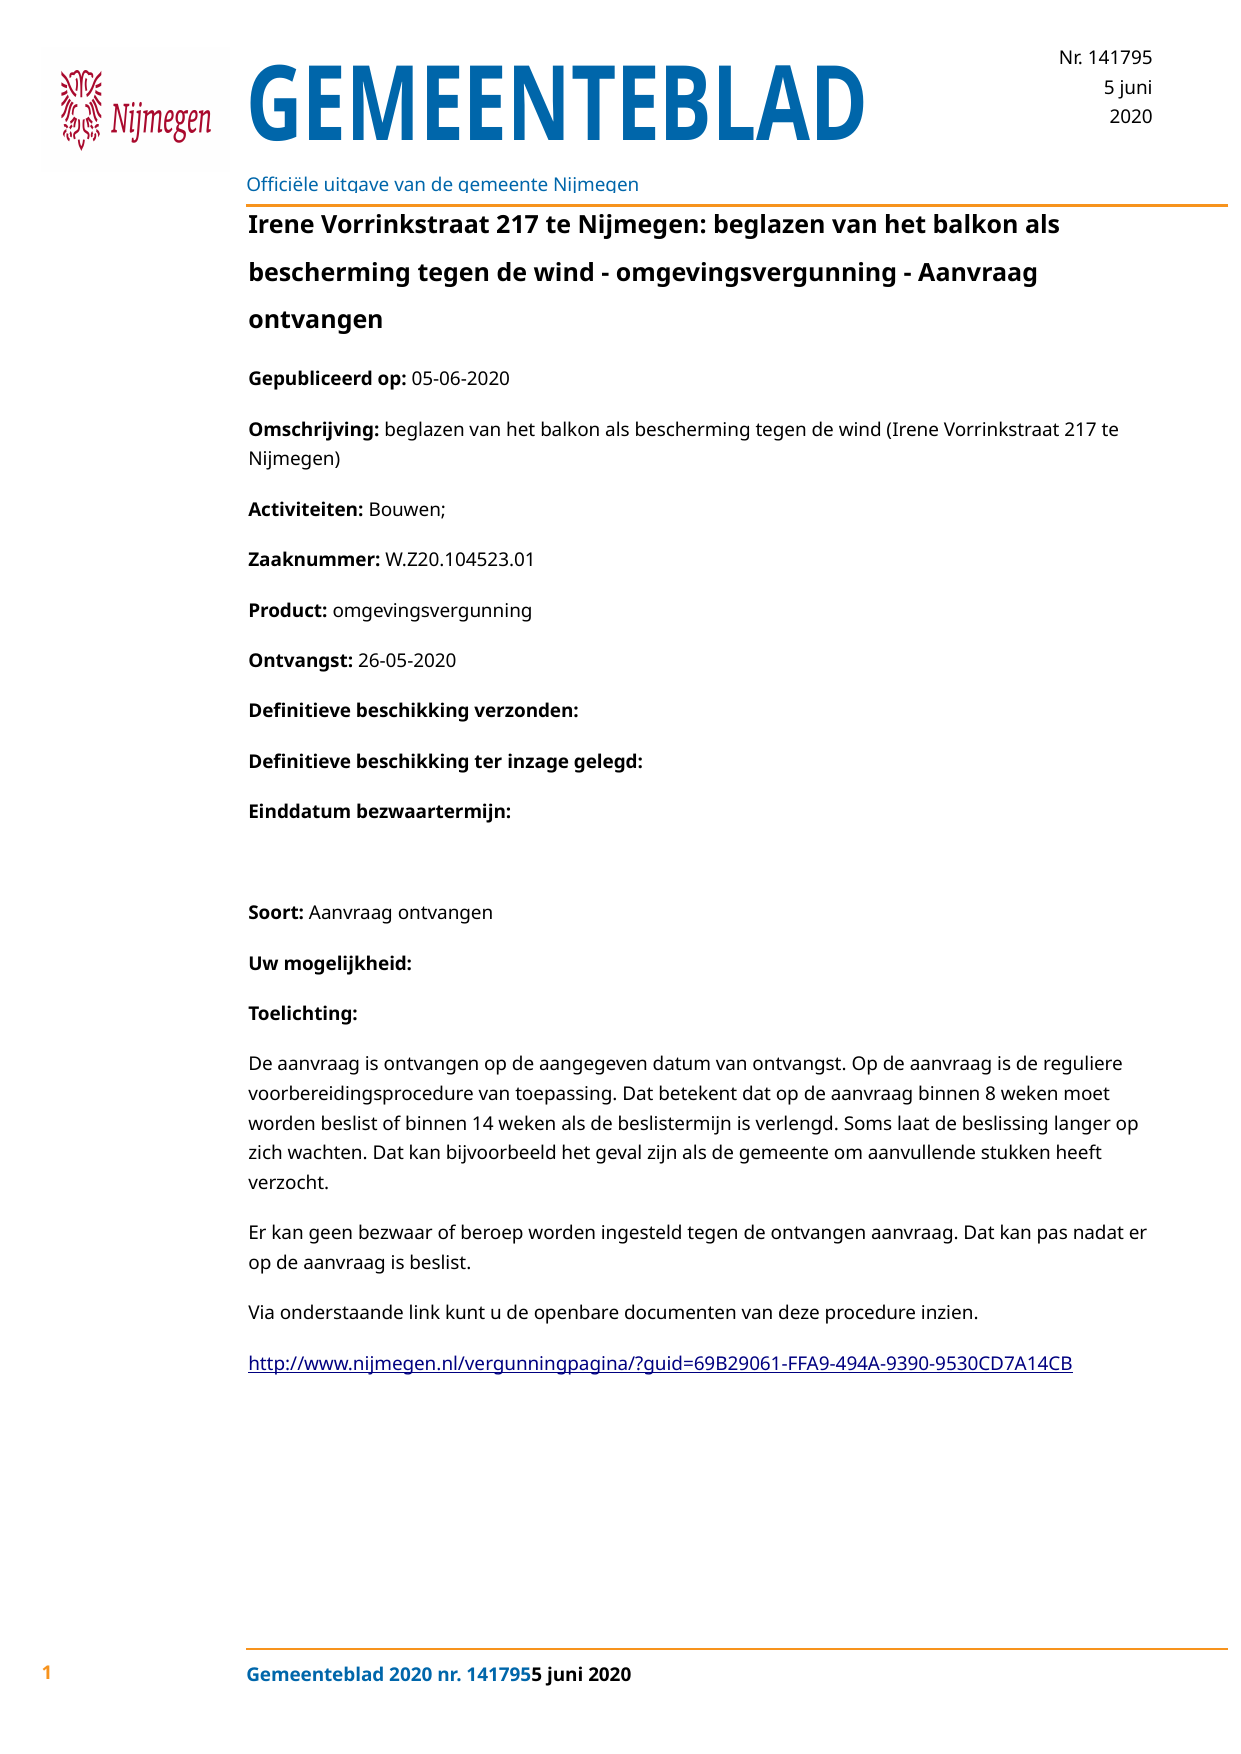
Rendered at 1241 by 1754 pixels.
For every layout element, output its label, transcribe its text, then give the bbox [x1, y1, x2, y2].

text Einddatum bezwaartermijn: [248, 798, 1152, 824]
text Omschrijving: beglazen van het balkon als bescherming tegen de wind (Irene Vorrinkstraat 217 te Nijmegen) [248, 416, 1152, 471]
text Product: omgevingsvergunning [248, 597, 1152, 622]
text Er kan geen bezwaar of beroep worden ingesteld tegen de ontvangen aanvraag. Dat kan pas nadat er op de aanvraag is beslist. [248, 1219, 1152, 1274]
text De aanvraag is ontvangen op de aangegeven datum van ontvangst. Op de aanvraag is de reguliere voorbereidingsprocedure van toepassing. Dat betekent dat op de aanvraag binnen 8 weken moet worden beslist of binnen 14 weken als de beslistermijn is verlengd. Soms laat de beslissing langer op zich wachten. Dat kan bijvoorbeeld het geval zijn als de gemeente om aanvullende stukken heeft verzocht. [248, 1051, 1152, 1194]
text Activiteiten: Bouwen; [248, 496, 1152, 522]
text http://www.nijmegen.nl/vergunningpagina/?guid=69B29061-FFA9-494A-9390-9530CD7A14CB [248, 1350, 1152, 1375]
text Toelichting: [248, 1000, 1152, 1026]
picture [41, 47, 231, 172]
text Irene Vorrinkstraat 217 te Nijmegen: beglazen van het balkon als bescherming tegen de wind - omgevingsvergunning - Aanvraag ontvangen [248, 207, 1152, 336]
text Zaaknummer: W.Z20.104523.01 [248, 546, 1152, 572]
text Uw mogelijkheid: [248, 950, 1152, 975]
text Ontvangst: 26-05-2020 [248, 647, 1152, 673]
text Soort: Aanvraag ontvangen [248, 899, 1152, 925]
text Gepubliceerd op: 05-06-2020 [248, 366, 1152, 391]
text Definitieve beschikking ter inzage gelegd: [248, 748, 1152, 774]
text Definitieve beschikking verzonden: [248, 698, 1152, 723]
text Via onderstaande link kunt u de openbare documenten van deze procedure inzien. [248, 1299, 1152, 1325]
